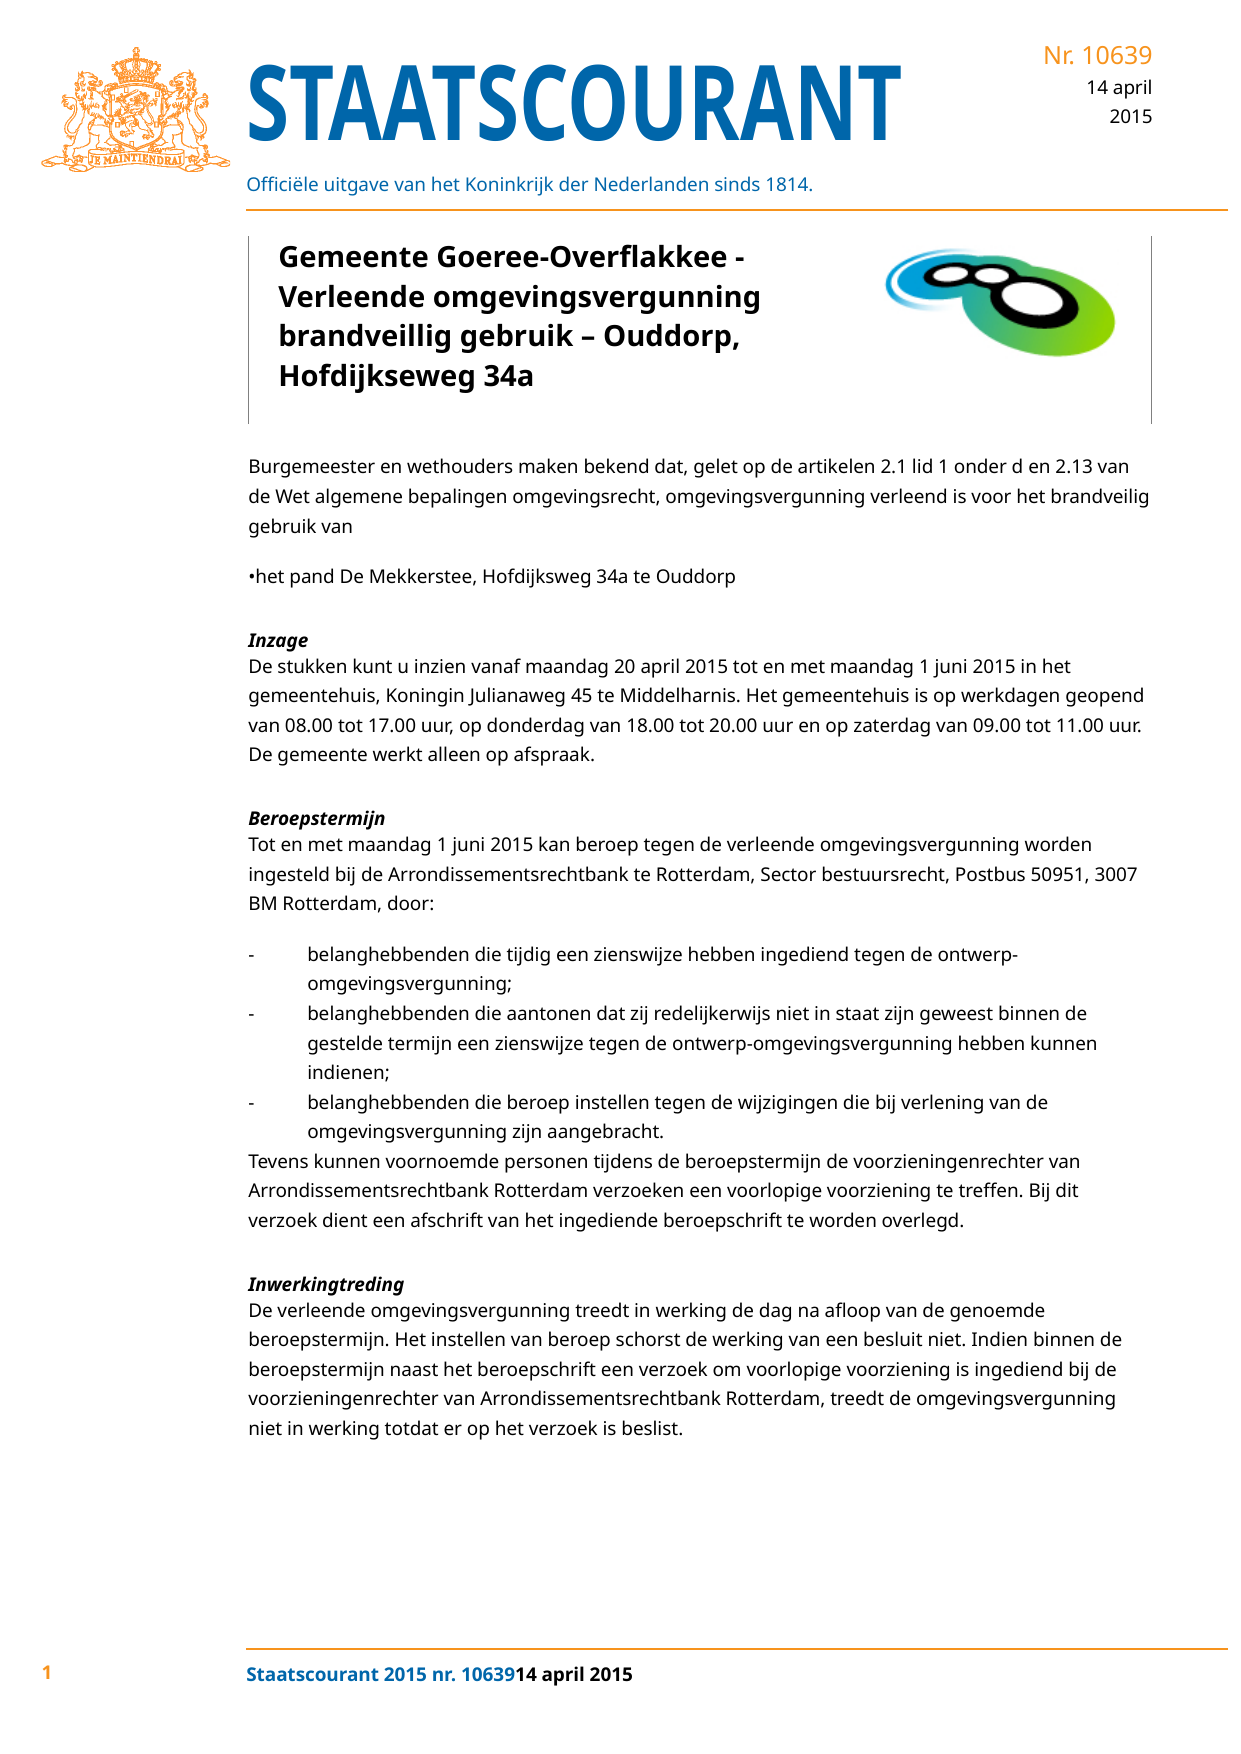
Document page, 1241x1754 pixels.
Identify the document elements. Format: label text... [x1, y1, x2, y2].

table_header [850, 236, 1151, 424]
list belanghebbenden die tijdig een zienswijze hebben ingediend tegen de ontwerp-omgevingsvergunning; [248, 941, 1152, 996]
list belanghebbenden die aantonen dat zij redelijkerwijs niet in staat zijn geweest binnen de gestelde termijn een zienswijze tegen de ontwerp-omgevingsvergunning hebben kunnen indienen; [248, 1000, 1152, 1085]
text Tevens kunnen voornoemde personen tijdens de beroepstermijn de voorzieningenrechter van Arrondissementsrechtbank Rotterdam verzoeken een voorlopige voorziening te treffen. Bij dit verzoek dient een afschrift van het ingediende beroepschrift te worden overlegd. [248, 1148, 1152, 1233]
list belanghebbenden die beroep instellen tegen de wijzigingen die bij verlening van de omgevingsvergunning zijn aangebracht. [248, 1089, 1152, 1144]
text Inwerkingtreding [248, 1271, 1152, 1297]
text Beroepstermijn [248, 806, 1152, 831]
text Inzage [248, 627, 1152, 653]
text Burgemeester en wethouders maken bekend dat, gelet op de artikelen 2.1 lid 1 onder d en 2.13 van de Wet algemene bepalingen omgevingsrecht, omgevingsvergunning verleend is voor het brandveilig gebruik van [248, 454, 1152, 538]
picture [882, 236, 1119, 367]
picture [41, 47, 231, 172]
text De stukken kunt u inzien vanaf maandag 20 april 2015 tot en met maandag 1 juni 2015 in het gemeentehuis, Koningin Julianaweg 45 te Middelharnis. Het gemeentehuis is op werkdagen geopend van 08.00 tot 17.00 uur, op donderdag van 18.00 tot 20.00 uur en op zaterdag van 09.00 tot 11.00 uur. De gemeente werkt alleen op afspraak. [248, 653, 1152, 767]
text •het pand De Mekkerstee, Hofdijksweg 34a te Ouddorp [248, 563, 1152, 589]
table_header Gemeente Goeree-Overflakkee - Verleende omgevingsvergunning brandveillig gebruik – Ouddorp, Hofdijkseweg 34a [249, 236, 850, 424]
text Tot en met maandag 1 juni 2015 kan beroep tegen de verleende omgevingsvergunning worden ingesteld bij de Arrondissementsrechtbank te Rotterdam, Sector bestuursrecht, Postbus 50951, 3007 BM Rotterdam, door: [248, 831, 1152, 916]
text De verleende omgevingsvergunning treedt in werking de dag na afloop van de genoemde beroepstermijn. Het instellen van beroep schorst de werking van een besluit niet. Indien binnen de beroepstermijn naast het beroepschrift een verzoek om voorlopige voorziening is ingediend bij de voorzieningenrechter van Arrondissementsrechtbank Rotterdam, treedt de omgevingsvergunning niet in werking totdat er op het verzoek is beslist. [248, 1297, 1152, 1441]
